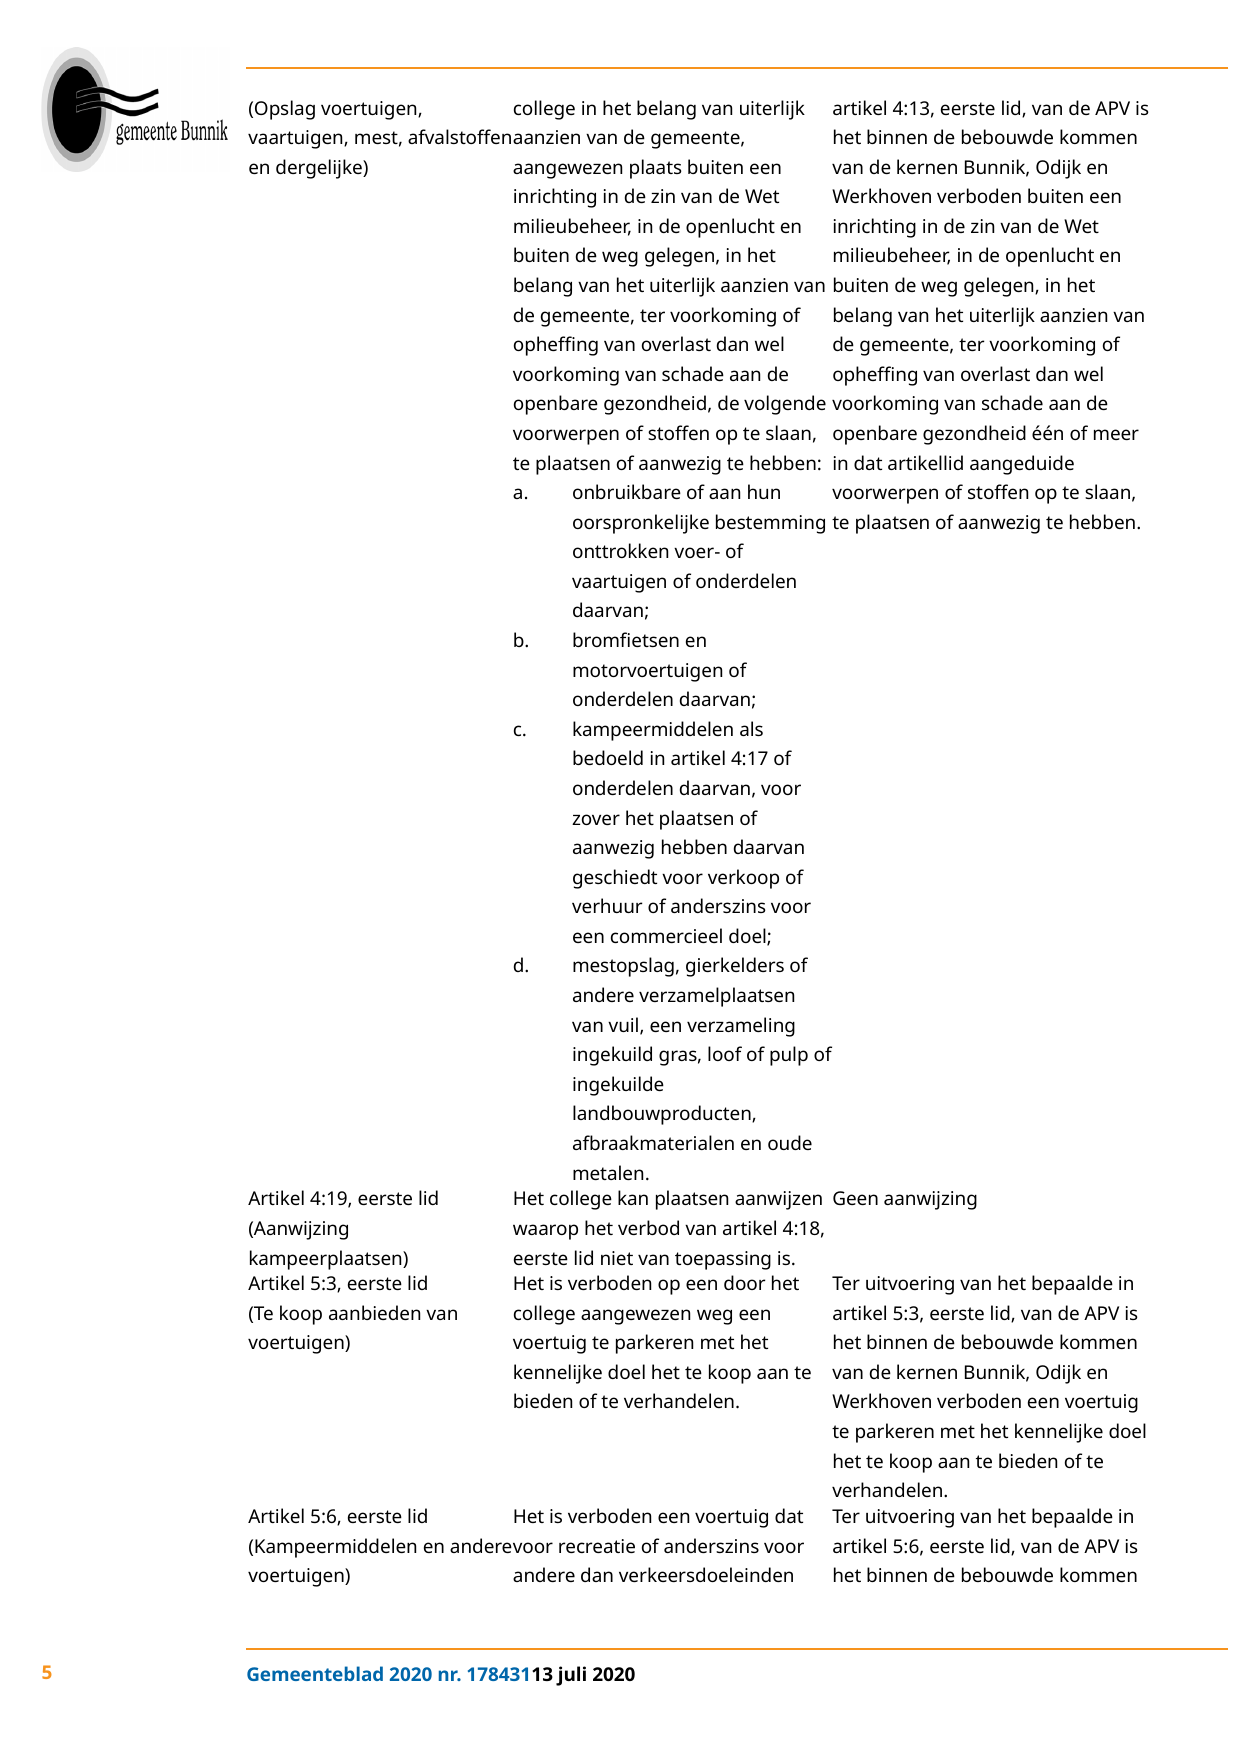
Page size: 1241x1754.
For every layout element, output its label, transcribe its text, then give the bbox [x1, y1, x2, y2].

table_cell artikel 4:13, eerste lid, van de APV is het binnen de bebouwde kommen van de kernen Bunnik, Odijk en Werkhoven verboden buiten een inrichting in de zin van de Wet milieubeheer, in de openlucht en buiten de weg gelegen, in het belang van het uiterlijk aanzien van de gemeente, ter voorkoming of opheffing van overlast dan wel voorkoming van schade aan de openbare gezondheid één of meer in dat artikellid aangeduide voorwerpen of stoffen op te slaan, te plaatsen of aanwezig te hebben. [832, 95, 1152, 1186]
table_cell Artikel 5:3, eerste lid (Te koop aanbieden van voertuigen) [248, 1270, 513, 1503]
table_cell Ter uitvoering van het bepaalde in artikel 5:6, eerste lid, van de APV is het binnen de bebouwde kommen [832, 1503, 1152, 1588]
table_cell Artikel 5:6, eerste lid (Kampeermiddelen en andere voertuigen) [248, 1503, 513, 1588]
table_cell Het is verboden een voertuig dat voor recreatie of anderszins voor andere dan verkeersdoeleinden [513, 1503, 832, 1588]
table_cell (Opslag voertuigen, vaartuigen, mest, afvalstoffen en dergelijke) [248, 95, 513, 1186]
table_cell Ter uitvoering van het bepaalde in artikel 5:3, eerste lid, van de APV is het binnen de bebouwde kommen van de kernen Bunnik, Odijk en Werkhoven verboden een voertuig te parkeren met het kennelijke doel het te koop aan te bieden of te verhandelen. [832, 1270, 1152, 1503]
table_cell Het is verboden op een door het college aangewezen weg een voertuig te parkeren met het kennelijke doel het te koop aan te bieden of te verhandelen. [513, 1270, 832, 1503]
table_cell college in het belang van uiterlijk aanzien van de gemeente, aangewezen plaats buiten een inrichting in de zin van de Wet milieubeheer, in de openlucht en buiten de weg gelegen, in het belang van het uiterlijk aanzien van de gemeente, ter voorkoming of opheffing van overlast dan wel voorkoming van schade aan de openbare gezondheid, de volgende voorwerpen of stoffen op te slaan, te plaatsen of aanwezig te hebben: onbruikbare of aan hun oorspronkelijke bestemming onttrokken voer- of vaartuigen of onderdelen daarvan; bromfietsen en motorvoertuigen of onderdelen daarvan; kampeermiddelen als bedoeld in artikel 4:17 of onderdelen daarvan, voor zover het plaatsen of aanwezig hebben daarvan geschiedt voor verkoop of verhuur of anderszins voor een commercieel doel; mestopslag, gierkelders of andere verzamelplaatsen van vuil, een verzameling ingekuild gras, loof of pulp of ingekuilde landbouwproducten, afbraakmaterialen en oude metalen. [513, 95, 832, 1186]
table_cell Het college kan plaatsen aanwijzen waarop het verbod van artikel 4:18, eerste lid niet van toepassing is. [513, 1186, 832, 1270]
table_cell Geen aanwijzing [832, 1186, 1152, 1270]
table_cell Artikel 4:19, eerste lid (Aanwijzing kampeerplaatsen) [248, 1186, 513, 1270]
picture [41, 47, 231, 172]
